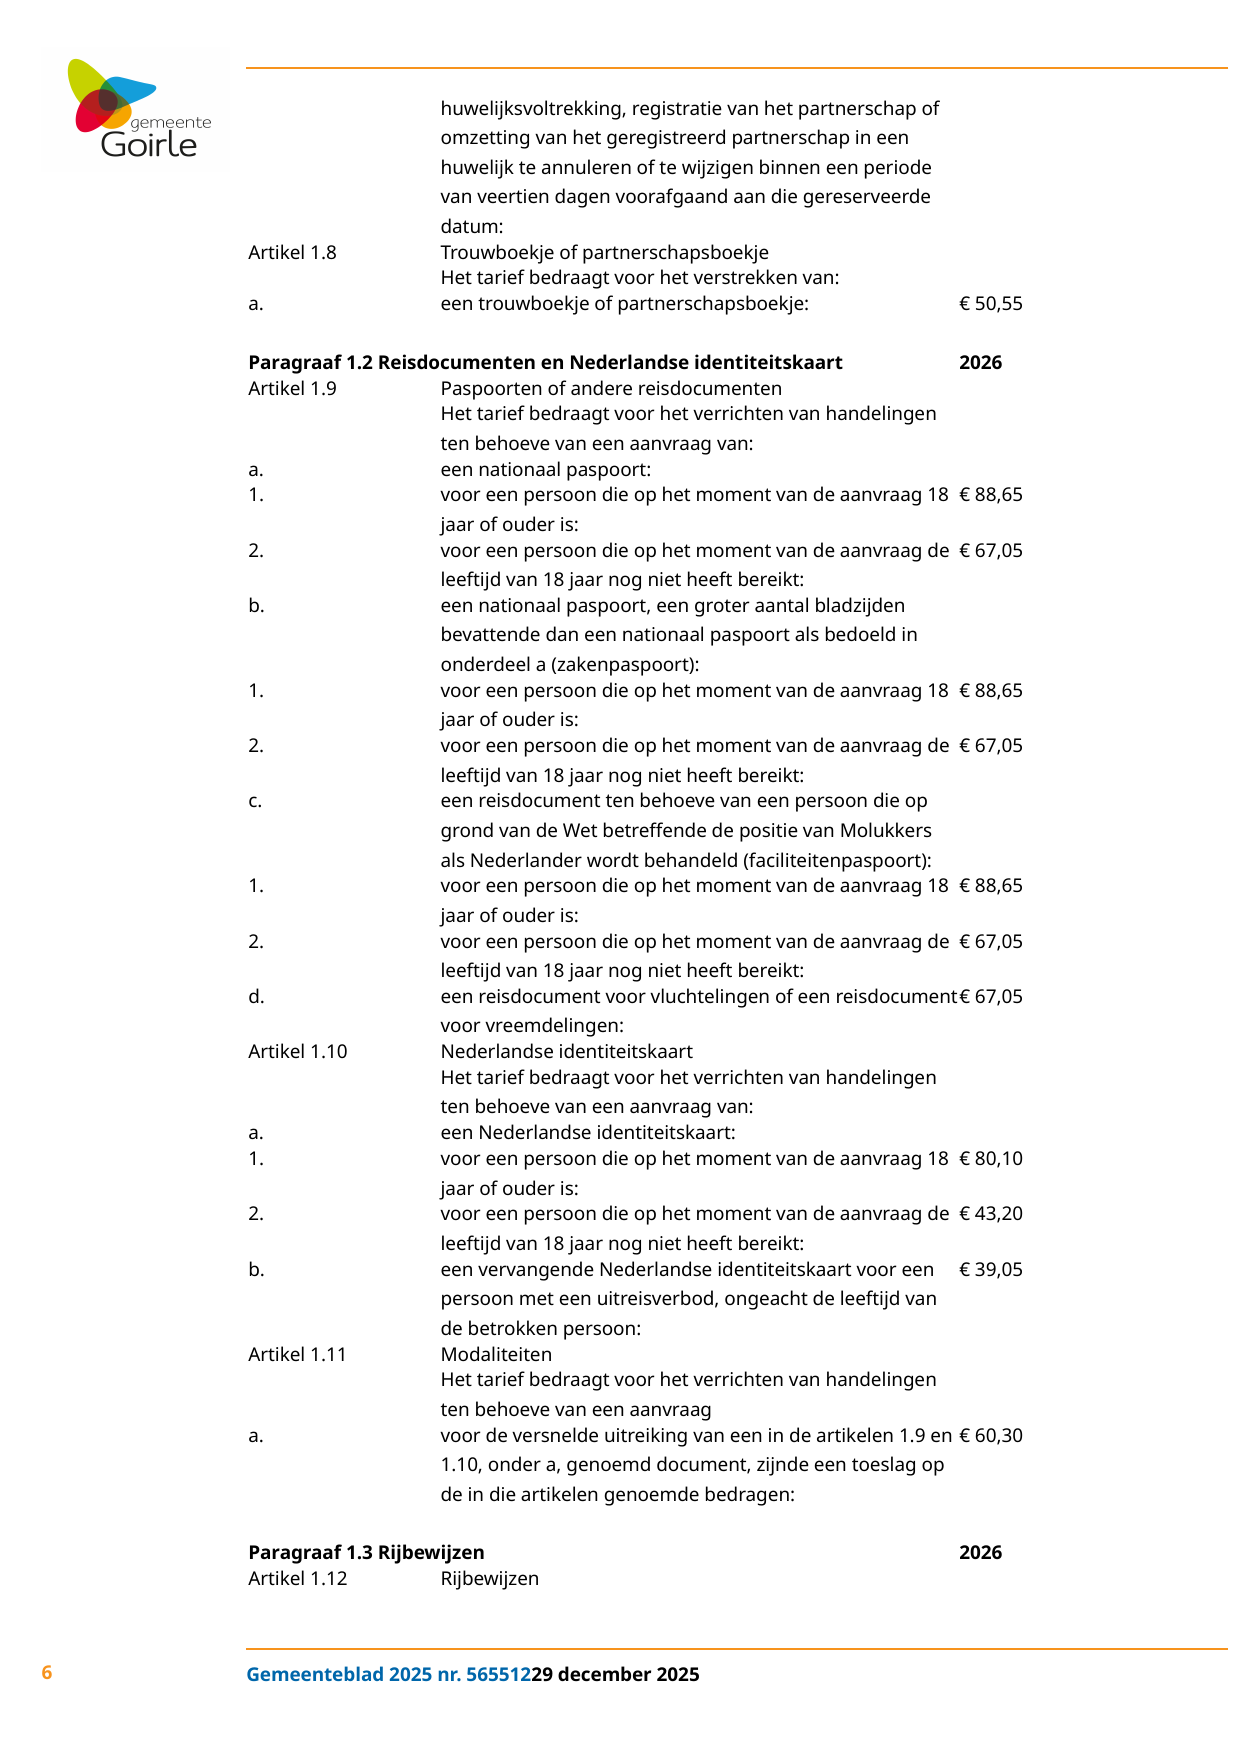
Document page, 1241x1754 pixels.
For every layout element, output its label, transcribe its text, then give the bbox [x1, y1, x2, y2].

table_cell Het tarief bedraagt voor het verrichten van handelingen ten behoeve van een aanvraag van: [440, 1064, 959, 1119]
table_cell [248, 400, 440, 456]
table_cell [959, 400, 1152, 456]
table_cell Het tarief bedraagt voor het verrichten van handelingen ten behoeve van een aanvraag [440, 1366, 959, 1422]
table_cell 1. [248, 481, 440, 537]
table_cell 1. [248, 677, 440, 732]
table_cell voor een persoon die op het moment van de aanvraag de leeftijd van 18 jaar nog niet heeft bereikt: [440, 1201, 959, 1256]
table_cell € 80,10 [959, 1145, 1152, 1201]
table_cell Artikel 1.9 [248, 375, 440, 400]
table_cell 2. [248, 732, 440, 788]
table_header 2026 [959, 349, 1152, 375]
table_cell voor de versnelde uitreiking van een in de artikelen 1.9 en 1.10, onder a, genoemd document, zijnde een toeslag op de in die artikelen genoemde bedragen: [440, 1422, 959, 1507]
table_cell voor een persoon die op het moment van de aanvraag 18 jaar of ouder is: [440, 1145, 959, 1201]
table_header Paragraaf 1.2 Reisdocumenten en Nederlandse identiteitskaart [248, 349, 959, 375]
table_cell 1. [248, 1145, 440, 1201]
table_cell € 39,05 [959, 1256, 1152, 1341]
table_cell voor een persoon die op het moment van de aanvraag de leeftijd van 18 jaar nog niet heeft bereikt: [440, 537, 959, 592]
table_cell [959, 375, 1152, 400]
table_cell [959, 456, 1152, 481]
table_cell 2. [248, 1201, 440, 1256]
table_cell een trouwboekje of partnerschapsboekje: [440, 290, 959, 316]
table_cell € 60,30 [959, 1422, 1152, 1507]
table_cell [959, 1120, 1152, 1145]
table_cell 2. [248, 537, 440, 592]
table_cell een reisdocument voor vluchtelingen of een reisdocument voor vreemdelingen: [440, 983, 959, 1038]
table_cell Paspoorten of andere reisdocumenten [440, 375, 959, 400]
table_cell a. [248, 1120, 440, 1145]
table_header 2026 [959, 1540, 1152, 1565]
table_cell Rijbewijzen [440, 1565, 959, 1591]
table_cell een nationaal paspoort, een groter aantal bladzijden bevattende dan een nationaal paspoort als bedoeld in onderdeel a (zakenpaspoort): [440, 592, 959, 677]
table_cell b. [248, 592, 440, 677]
table_cell een Nederlandse identiteitskaart: [440, 1120, 959, 1145]
table_cell Het tarief bedraagt voor het verstrekken van: [440, 265, 959, 290]
table_header Paragraaf 1.3 Rijbewijzen [248, 1540, 959, 1565]
table_cell b. [248, 1256, 440, 1341]
table_cell a. [248, 1422, 440, 1507]
table_cell € 88,65 [959, 677, 1152, 732]
table_cell [959, 95, 1152, 239]
table_cell Artikel 1.12 [248, 1565, 440, 1591]
table_cell d. [248, 983, 440, 1038]
table_cell [959, 1341, 1152, 1366]
table_cell [959, 239, 1152, 264]
table_cell a. [248, 456, 440, 481]
table_cell voor een persoon die op het moment van de aanvraag de leeftijd van 18 jaar nog niet heeft bereikt: [440, 928, 959, 983]
table_cell € 50,55 [959, 290, 1152, 316]
table_cell voor een persoon die op het moment van de aanvraag 18 jaar of ouder is: [440, 677, 959, 732]
table_cell € 43,20 [959, 1201, 1152, 1256]
table_cell een reisdocument ten behoeve van een persoon die op grond van de Wet betreffende de positie van Molukkers als Nederlander wordt behandeld (faciliteitenpaspoort): [440, 788, 959, 872]
table_cell 1. [248, 873, 440, 928]
table_cell € 88,65 [959, 481, 1152, 537]
table_cell [959, 1565, 1152, 1591]
table_cell € 67,05 [959, 537, 1152, 592]
table_cell [248, 1064, 440, 1119]
table_cell [248, 265, 440, 290]
table_cell voor een persoon die op het moment van de aanvraag 18 jaar of ouder is: [440, 873, 959, 928]
table_cell een nationaal paspoort: [440, 456, 959, 481]
table_cell [959, 1039, 1152, 1064]
table_cell Artikel 1.8 [248, 239, 440, 264]
table_cell Trouwboekje of partnerschapsboekje [440, 239, 959, 264]
table_cell [959, 788, 1152, 872]
table_cell [959, 265, 1152, 290]
table_cell € 67,05 [959, 732, 1152, 788]
table_cell € 67,05 [959, 928, 1152, 983]
table_cell [248, 1366, 440, 1422]
table_cell Nederlandse identiteitskaart [440, 1039, 959, 1064]
table_cell Artikel 1.11 [248, 1341, 440, 1366]
picture [41, 47, 231, 172]
table_cell c. [248, 788, 440, 872]
table_cell [248, 95, 440, 239]
table_cell huwelijksvoltrekking, registratie van het partnerschap of omzetting van het geregistreerd partnerschap in een huwelijk te annuleren of te wijzigen binnen een periode van veertien dagen voorafgaand aan die gereserveerde datum: [440, 95, 959, 239]
table_cell Artikel 1.10 [248, 1039, 440, 1064]
table_cell voor een persoon die op het moment van de aanvraag 18 jaar of ouder is: [440, 481, 959, 537]
table_cell a. [248, 290, 440, 316]
table_cell een vervangende Nederlandse identiteitskaart voor een persoon met een uitreisverbod, ongeacht de leeftijd van de betrokken persoon: [440, 1256, 959, 1341]
table_cell voor een persoon die op het moment van de aanvraag de leeftijd van 18 jaar nog niet heeft bereikt: [440, 732, 959, 788]
table_cell 2. [248, 928, 440, 983]
table_cell [959, 1366, 1152, 1422]
table_cell € 67,05 [959, 983, 1152, 1038]
table_cell Het tarief bedraagt voor het verrichten van handelingen ten behoeve van een aanvraag van: [440, 400, 959, 456]
table_cell [959, 1064, 1152, 1119]
table_cell Modaliteiten [440, 1341, 959, 1366]
table_cell € 88,65 [959, 873, 1152, 928]
table_cell [959, 592, 1152, 677]
